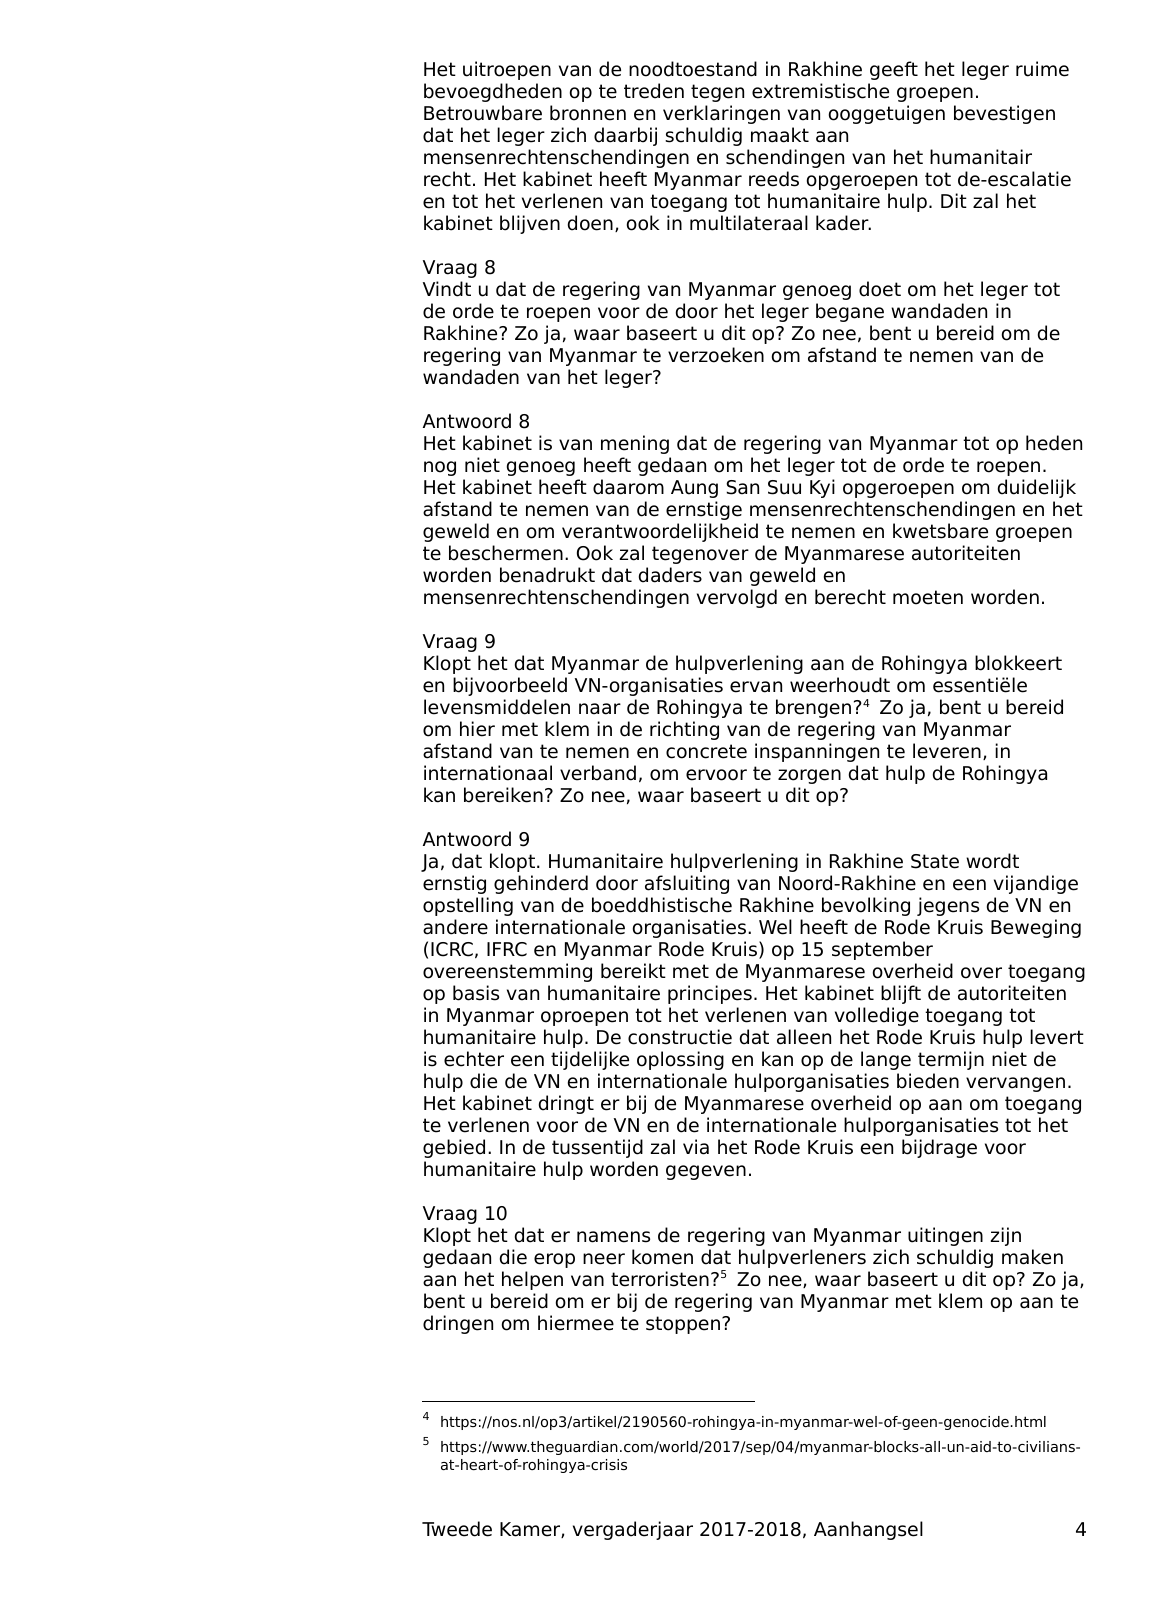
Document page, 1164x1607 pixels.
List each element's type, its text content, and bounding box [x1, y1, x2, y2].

text Antwoord 8 [422, 411, 1087, 433]
text Vraag 10 [422, 1203, 1087, 1225]
text Klopt het dat er namens de regering van Myanmar uitingen zijn gedaan die erop neer komen dat hulpverleners zich schuldig maken aan het helpen van terroristen? Zo nee, waar baseert u dit op? Zo ja, bent u bereid om er bij de regering van Myanmar met klem op aan te dringen om hiermee te stoppen? [422, 1225, 1087, 1335]
text Vraag 9 [422, 631, 1087, 653]
text Het uitroepen van de noodtoestand in Rakhine geeft het leger ruime bevoegdheden op te treden tegen extremistische groepen. Betrouwbare bronnen en verklaringen van ooggetuigen bevestigen dat het leger zich daarbij schuldig maakt aan mensenrechtenschendingen en schendingen van het humanitair recht. Het kabinet heeft Myanmar reeds opgeroepen tot de-escalatie en tot het verlenen van toegang tot humanitaire hulp. Dit zal het kabinet blijven doen, ook in multilateraal kader. [422, 59, 1087, 235]
text Het kabinet is van mening dat de regering van Myanmar tot op heden nog niet genoeg heeft gedaan om het leger tot de orde te roepen. Het kabinet heeft daarom Aung San Suu Kyi opgeroepen om duidelijk afstand te nemen van de ernstige mensenrechtenschendingen en het geweld en om verantwoordelijkheid te nemen en kwetsbare groepen te beschermen. Ook zal tegenover de Myanmarese autoriteiten worden benadrukt dat daders van geweld en mensenrechtenschendingen vervolgd en berecht moeten worden. [422, 433, 1087, 609]
text Klopt het dat Myanmar de hulpverlening aan de Rohingya blokkeert en bijvoorbeeld VN-organisaties ervan weerhoudt om essentiële levensmiddelen naar de Rohingya te brengen? Zo ja, bent u bereid om hier met klem in de richting van de regering van Myanmar afstand van te nemen en concrete inspanningen te leveren, in internationaal verband, om ervoor te zorgen dat hulp de Rohingya kan bereiken? Zo nee, waar baseert u dit op? [422, 653, 1087, 807]
text Ja, dat klopt. Humanitaire hulpverlening in Rakhine State wordt ernstig gehinderd door afsluiting van Noord-Rakhine en een vijandige opstelling van de boeddhistische Rakhine bevolking jegens de VN en andere internationale organisaties. Wel heeft de Rode Kruis Beweging (ICRC, IFRC en Myanmar Rode Kruis) op 15 september overeenstemming bereikt met de Myanmarese overheid over toegang op basis van humanitaire principes. Het kabinet blijft de autoriteiten in Myanmar oproepen tot het verlenen van volledige toegang tot humanitaire hulp. De constructie dat alleen het Rode Kruis hulp levert is echter een tijdelijke oplossing en kan op de lange termijn niet de hulp die de VN en internationale hulporganisaties bieden vervangen. Het kabinet dringt er bij de Myanmarese overheid op aan om toegang te verlenen voor de VN en de internationale hulporganisaties tot het gebied. In de tussentijd zal via het Rode Kruis een bijdrage voor humanitaire hulp worden gegeven. [422, 851, 1087, 1181]
text Vindt u dat de regering van Myanmar genoeg doet om het leger tot de orde te roepen voor de door het leger begane wandaden in Rakhine? Zo ja, waar baseert u dit op? Zo nee, bent u bereid om de regering van Myanmar te verzoeken om afstand te nemen van de wandaden van het leger? [422, 279, 1087, 389]
text https://www.theguardian.com/world/2017/sep/04/myanmar-blocks-all-un-aid-to-civilians-at-heart-of-rohingya-crisis [422, 1435, 1087, 1474]
text https://nos.nl/op3/artikel/2190560-rohingya-in-myanmar-wel-of-geen-genocide.html [422, 1410, 1087, 1432]
text Vraag 8 [422, 257, 1087, 279]
text Antwoord 9 [422, 829, 1087, 851]
